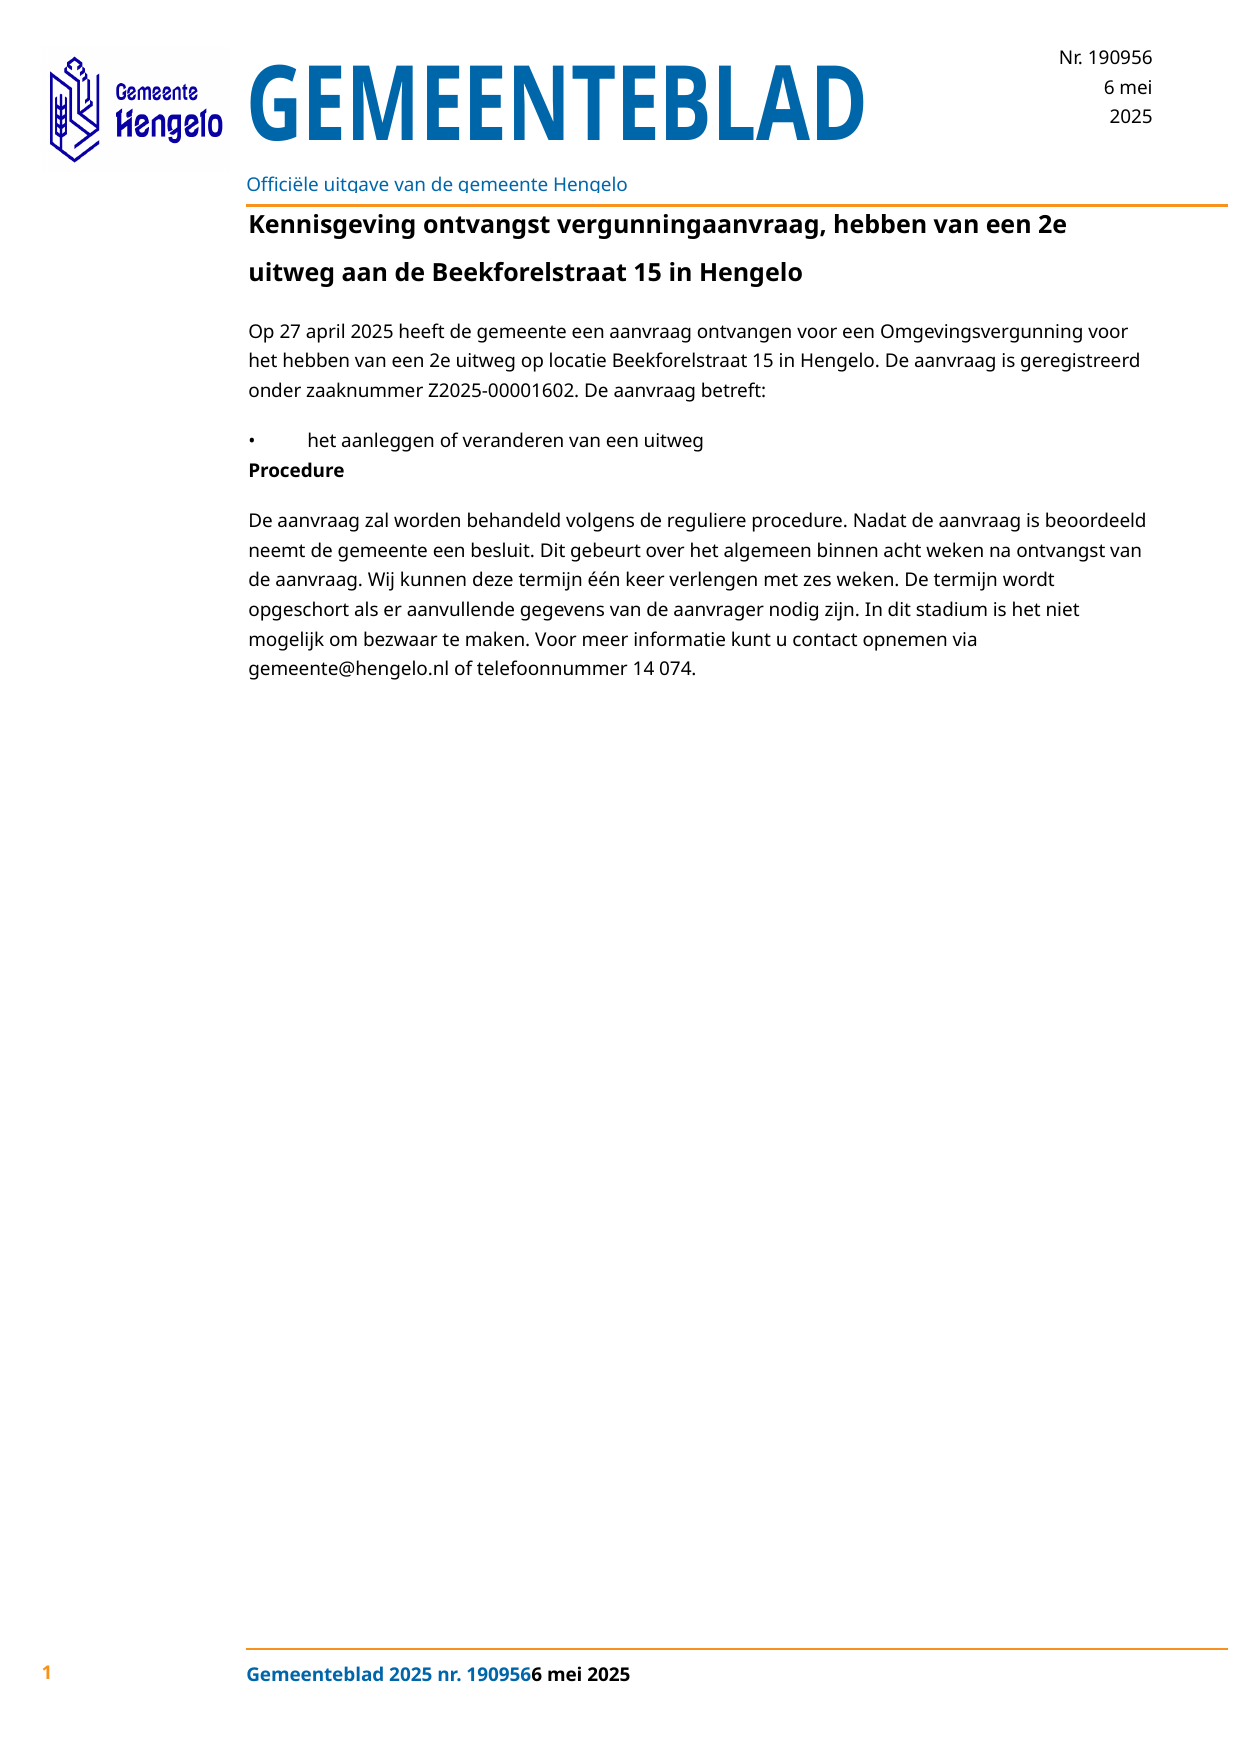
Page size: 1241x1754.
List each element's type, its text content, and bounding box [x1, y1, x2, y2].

list het aanleggen of veranderen van een uitweg [248, 427, 1152, 453]
text De aanvraag zal worden behandeld volgens de reguliere procedure. Nadat de aanvraag is beoordeeld neemt de gemeente een besluit. Dit gebeurt over het algemeen binnen acht weken na ontvangst van de aanvraag. Wij kunnen deze termijn één keer verlengen met zes weken. De termijn wordt opgeschort als er aanvullende gegevens van de aanvrager nodig zijn. In dit stadium is het niet mogelijk om bezwaar te maken. Voor meer informatie kunt u contact opnemen via gemeente@hengelo.nl of telefoonnummer 14 074. [248, 507, 1152, 681]
picture [41, 47, 231, 172]
text Op 27 april 2025 heeft de gemeente een aanvraag ontvangen voor een Omgevingsvergunning voor het hebben van een 2e uitweg op locatie Beekforelstraat 15 in Hengelo. De aanvraag is geregistreerd onder zaaknummer Z2025-00001602. De aanvraag betreft: [248, 318, 1152, 403]
text Procedure [248, 457, 1152, 483]
text Kennisgeving ontvangst vergunningaanvraag, hebben van een 2e uitweg aan de Beekforelstraat 15 in Hengelo [248, 207, 1152, 288]
